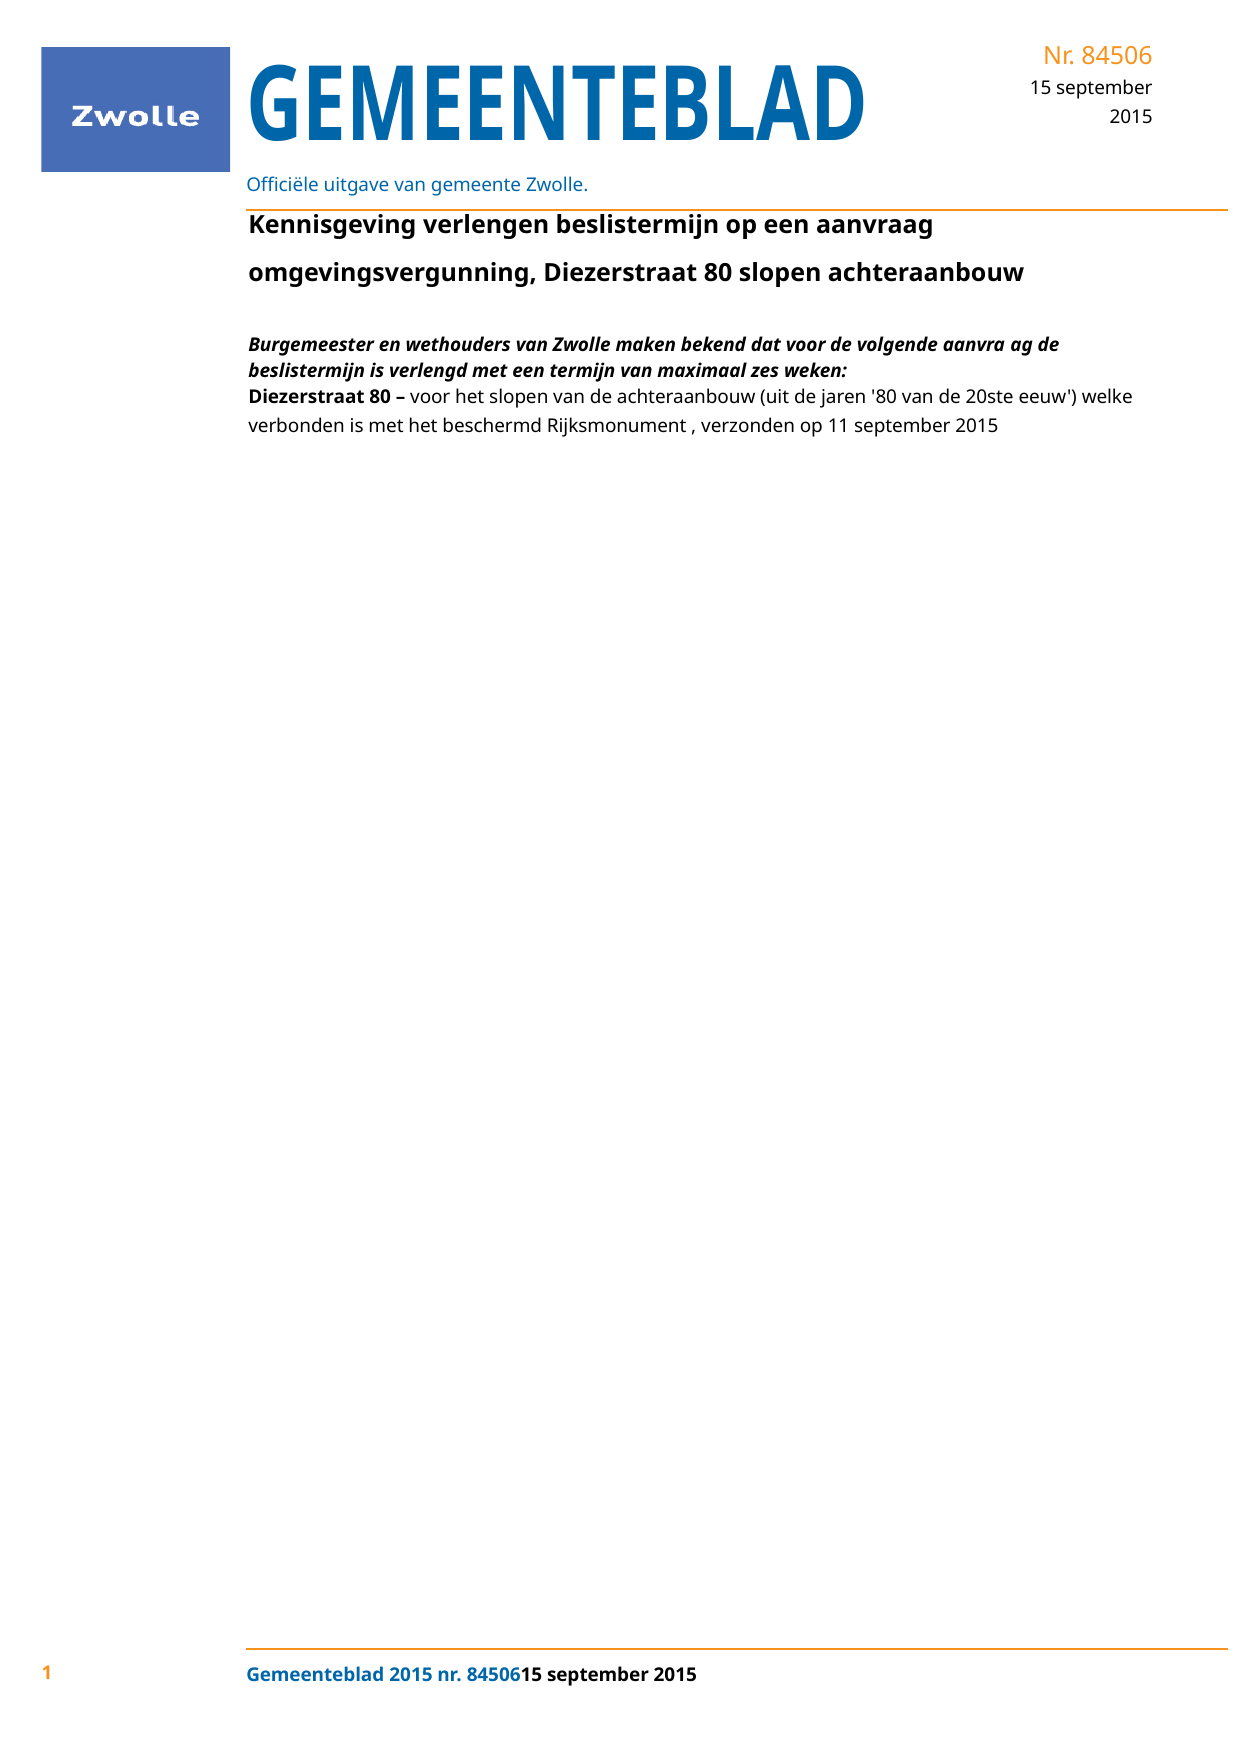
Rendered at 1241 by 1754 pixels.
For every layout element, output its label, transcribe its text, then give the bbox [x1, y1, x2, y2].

text Kennisgeving verlengen beslistermijn op een aanvraag omgevingsvergunning, Diezerstraat 80 slopen achteraanbouw [248, 211, 1152, 288]
picture [41, 47, 231, 172]
text Diezerstraat 80 – voor het slopen van de achteraanbouw (uit de jaren '80 van de 20ste eeuw') welke verbonden is met het beschermd Rijksmonument , verzonden op 11 september 2015 [248, 383, 1152, 438]
text Burgemeester en wethouders van Zwolle maken bekend dat voor de volgende aanvra ag de beslistermijn is verlengd met een termijn van maximaal zes weken: [248, 331, 1152, 383]
